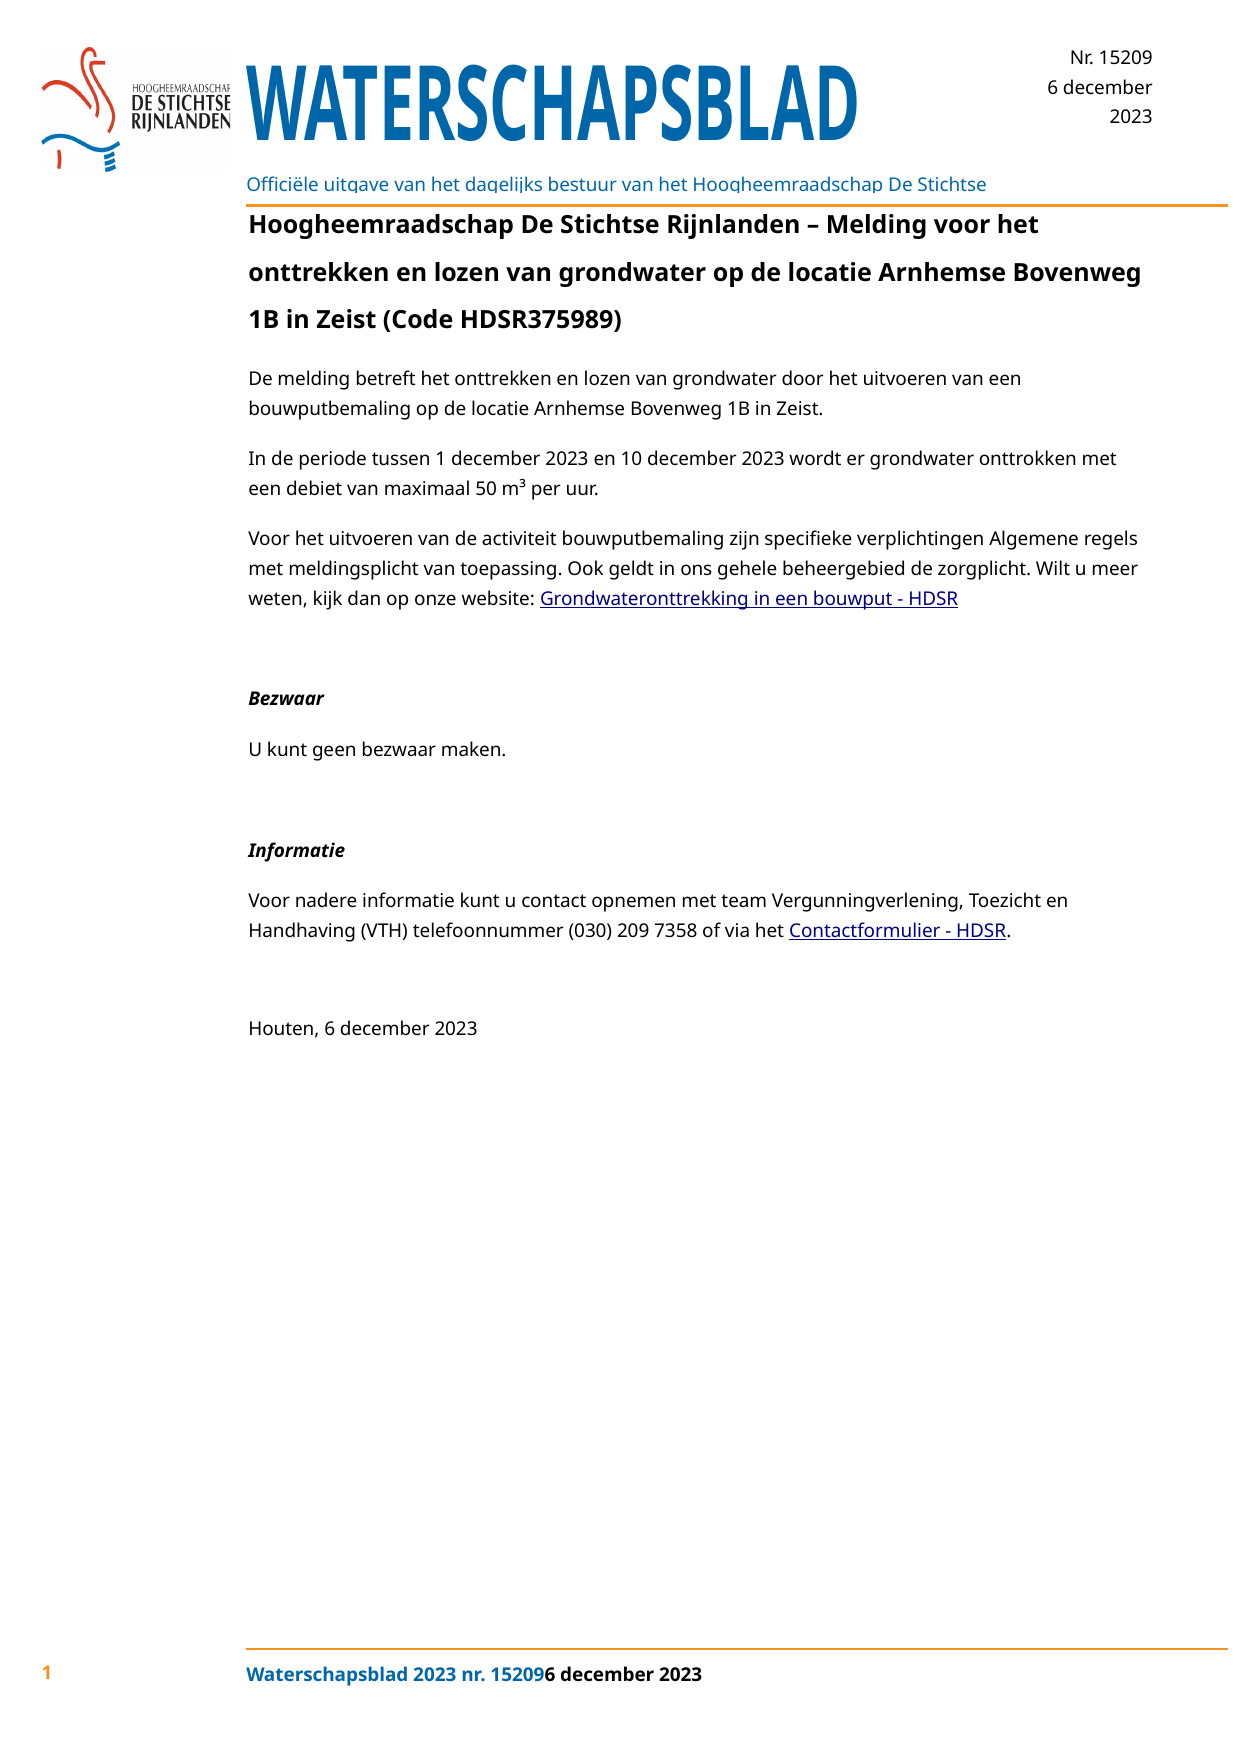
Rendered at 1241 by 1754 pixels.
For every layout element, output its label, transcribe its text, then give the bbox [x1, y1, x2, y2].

text Hoogheemraadschap De Stichtse Rijnlanden – Melding voor het onttrekken en lozen van grondwater op de locatie Arnhemse Bovenweg 1B in Zeist (Code HDSR375989) [248, 207, 1152, 336]
text Informatie [248, 837, 1152, 862]
text De melding betreft het onttrekken en lozen van grondwater door het uitvoeren van een bouwputbemaling op de locatie Arnhemse Bovenweg 1B in Zeist. [248, 366, 1152, 421]
text Bezwaar [248, 686, 1152, 711]
text Voor nadere informatie kunt u contact opnemen met team Vergunningverlening, Toezicht en Handhaving (VTH) telefoonnummer (030) 209 7358 of via het Contactformulier - HDSR. [248, 887, 1152, 942]
text Voor het uitvoeren van de activiteit bouwputbemaling zijn specifieke verplichtingen Algemene regels met meldingsplicht van toepassing. Ook geldt in ons gehele beheergebied de zorgplicht. Wilt u meer weten, kijk dan op onze website: Grondwateronttrekking in een bouwput - HDSR [248, 526, 1152, 610]
picture [41, 47, 231, 172]
text U kunt geen bezwaar maken. [248, 736, 1152, 762]
text Houten, 6 december 2023 [248, 1015, 1152, 1041]
text In de periode tussen 1 december 2023 en 10 december 2023 wordt er grondwater onttrokken met een debiet van maximaal 50 m³ per uur. [248, 446, 1152, 501]
